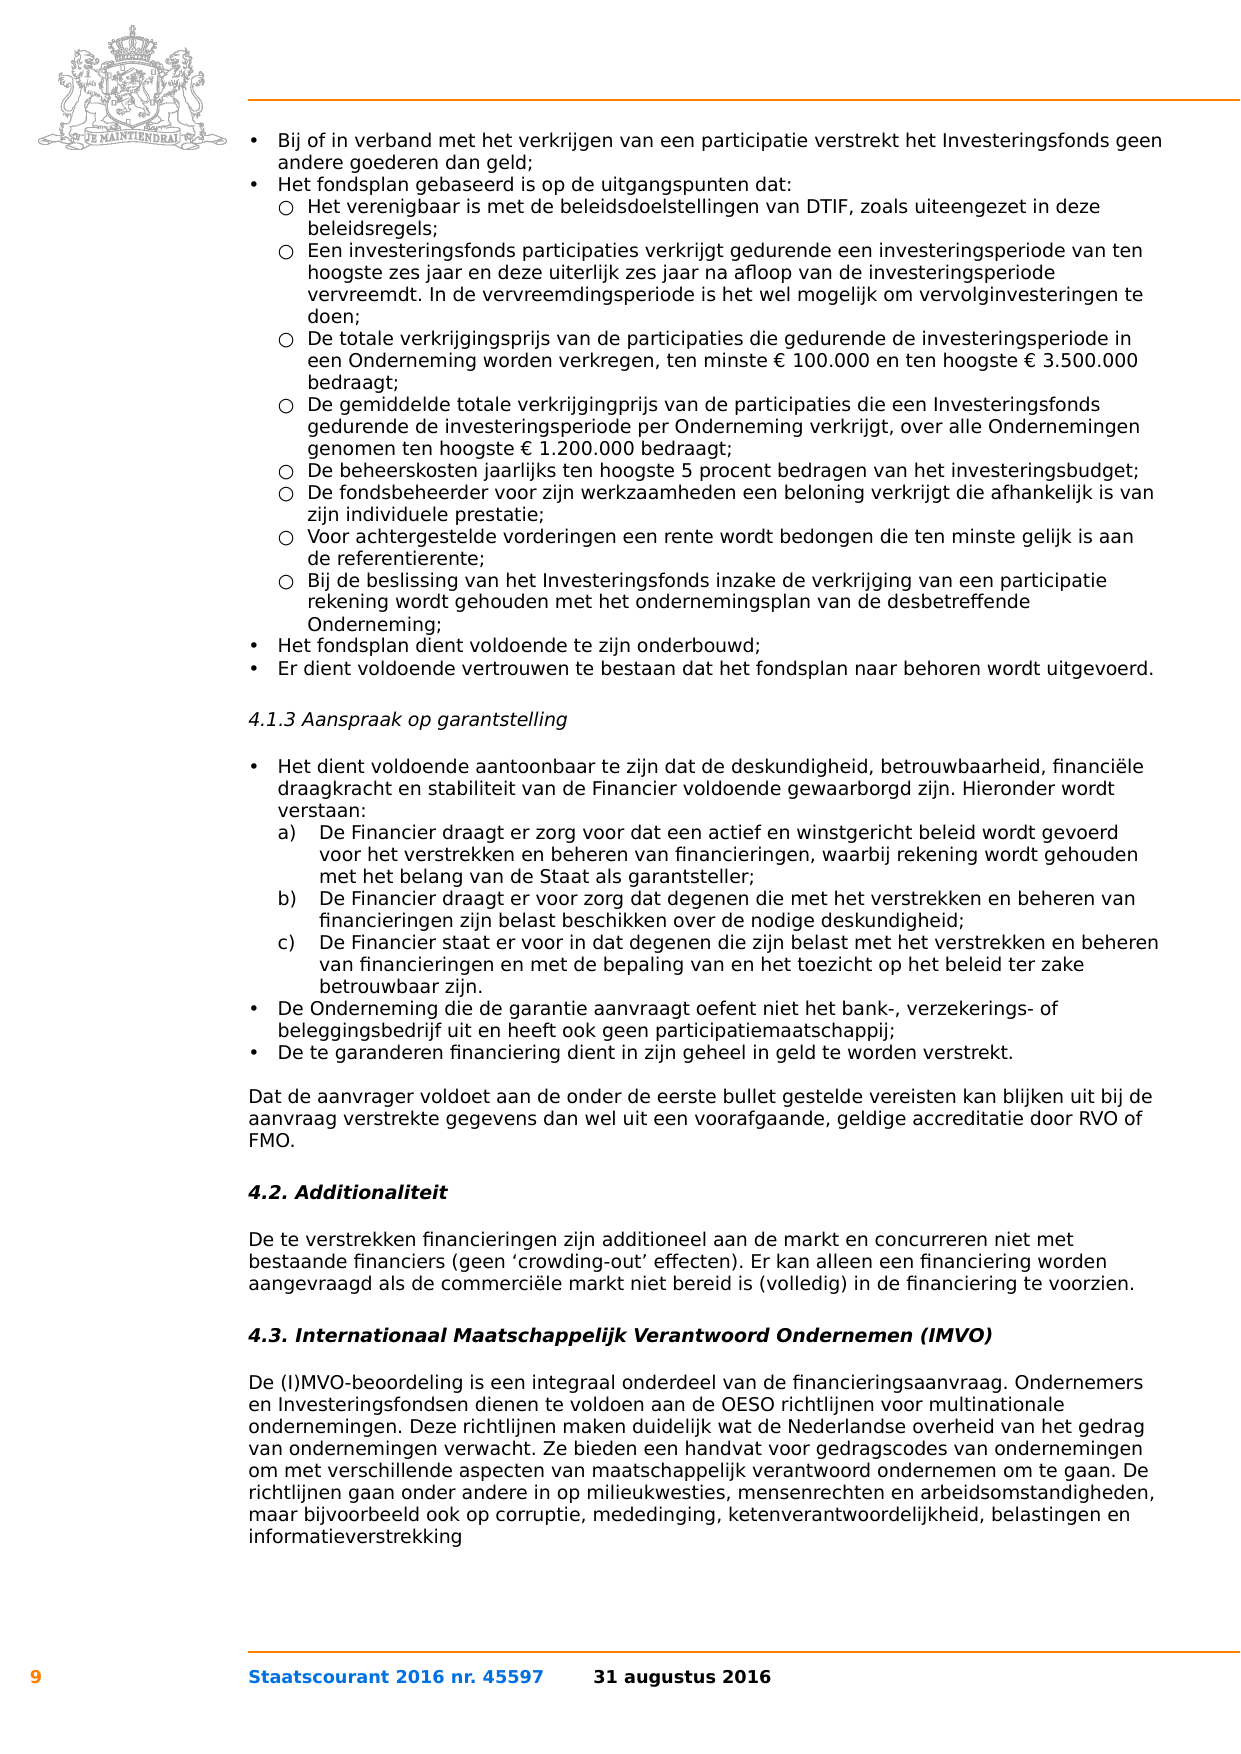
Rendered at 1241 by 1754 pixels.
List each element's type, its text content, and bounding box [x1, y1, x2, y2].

text • Het dient voldoende aantoonbaar te zijn dat de deskundigheid, betrouwbaarheid, financiële draagkracht en stabiliteit van de Financier voldoende gewaarborgd zijn. Hieronder wordt verstaan: [248, 756, 1163, 822]
text ○ De beheerskosten jaarlijks ten hoogste 5 procent bedragen van het investeringsbudget; [278, 459, 1163, 482]
text De (I)MVO-beoordeling is een integraal onderdeel van de financieringsaanvraag. Ondernemers en Investeringsfondsen dienen te voldoen aan de OESO richtlijnen voor multinationale ondernemingen. Deze richtlijnen maken duidelijk wat de Nederlandse overheid van het gedrag van ondernemingen verwacht. Ze bieden een handvat voor gedragscodes van ondernemingen om met verschillende aspecten van maatschappelijk verantwoord ondernemen om te gaan. De richtlijnen gaan onder andere in op milieukwesties, mensenrechten en arbeidsomstandigheden, maar bijvoorbeeld ook op corruptie, mededinging, ketenverantwoordelijkheid, belastingen en informatieverstrekking [248, 1372, 1163, 1548]
text ○ De gemiddelde totale verkrijgingprijs van de participaties die een Investeringsfonds gedurende de investeringsperiode per Onderneming verkrijgt, over alle Ondernemingen genomen ten hoogste € 1.200.000 bedraagt; [278, 394, 1163, 459]
text • Het fondsplan gebaseerd is op de uitgangspunten dat: [248, 174, 1163, 196]
text ○ De fondsbeheerder voor zijn werkzaamheden een beloning verkrijgt die afhankelijk is van zijn individuele prestatie; [278, 482, 1163, 526]
subtitle 4.3. Internationaal Maatschappelijk Verantwoord Ondernemen (IMVO) [248, 1325, 1163, 1347]
text • Er dient voldoende vertrouwen te bestaan dat het fondsplan naar behoren wordt uitgevoerd. [248, 657, 1163, 679]
picture [38, 25, 227, 150]
text c) De Financier staat er voor in dat degenen die zijn belast met het verstrekken en beheren van financieringen en met de bepaling van en het toezicht op het beleid ter zake betrouwbaar zijn. [277, 932, 1163, 998]
text • Het fondsplan dient voldoende te zijn onderbouwd; [248, 635, 1163, 657]
text • Bij of in verband met het verkrijgen van een participatie verstrekt het Investeringsfonds geen andere goederen dan geld; [248, 130, 1163, 174]
text a) De Financier draagt er zorg voor dat een actief en winstgericht beleid wordt gevoerd voor het verstrekken en beheren van financieringen, waarbij rekening wordt gehouden met het belang van de Staat als garantsteller; [277, 822, 1163, 888]
text ○ Voor achtergestelde vorderingen een rente wordt bedongen die ten minste gelijk is aan de referentierente; [278, 526, 1163, 569]
text ○ Het verenigbaar is met de beleidsdoelstellingen van DTIF, zoals uiteengezet in deze beleidsregels; [278, 196, 1163, 240]
subtitle 4.2. Additionaliteit [248, 1182, 1163, 1204]
text b) De Financier draagt er voor zorg dat degenen die met het verstrekken en beheren van financieringen zijn belast beschikken over de nodige deskundigheid; [277, 888, 1163, 932]
subtitle 4.1.3 Aanspraak op garantstelling [248, 709, 1163, 731]
text ○ De totale verkrijgingsprijs van de participaties die gedurende de investeringsperiode in een Onderneming worden verkregen, ten minste € 100.000 en ten hoogste € 3.500.000 bedraagt; [278, 328, 1163, 394]
text ○ Bij de beslissing van het Investeringsfonds inzake de verkrijging van een participatie rekening wordt gehouden met het ondernemingsplan van de desbetreffende Onderneming; [278, 569, 1163, 635]
text Dat de aanvrager voldoet aan de onder de eerste bullet gestelde vereisten kan blijken uit bij de aanvraag verstrekte gegevens dan wel uit een voorafgaande, geldige accreditatie door RVO of FMO. [248, 1086, 1163, 1152]
text • De Onderneming die de garantie aanvraagt oefent niet het bank-, verzekerings- of beleggingsbedrijf uit en heeft ook geen participatiemaatschappij; [248, 998, 1163, 1042]
text ○ Een investeringsfonds participaties verkrijgt gedurende een investeringsperiode van ten hoogste zes jaar en deze uiterlijk zes jaar na afloop van de investeringsperiode vervreemdt. In de vervreemdingsperiode is het wel mogelijk om vervolginvesteringen te doen; [278, 240, 1163, 328]
text De te verstrekken financieringen zijn additioneel aan de markt en concurreren niet met bestaande financiers (geen ‘crowding-out’ effecten). Er kan alleen een financiering worden aangevraagd als de commerciële markt niet bereid is (volledig) in de financiering te voorzien. [248, 1229, 1163, 1295]
text • De te garanderen financiering dient in zijn geheel in geld te worden verstrekt. [248, 1042, 1163, 1064]
